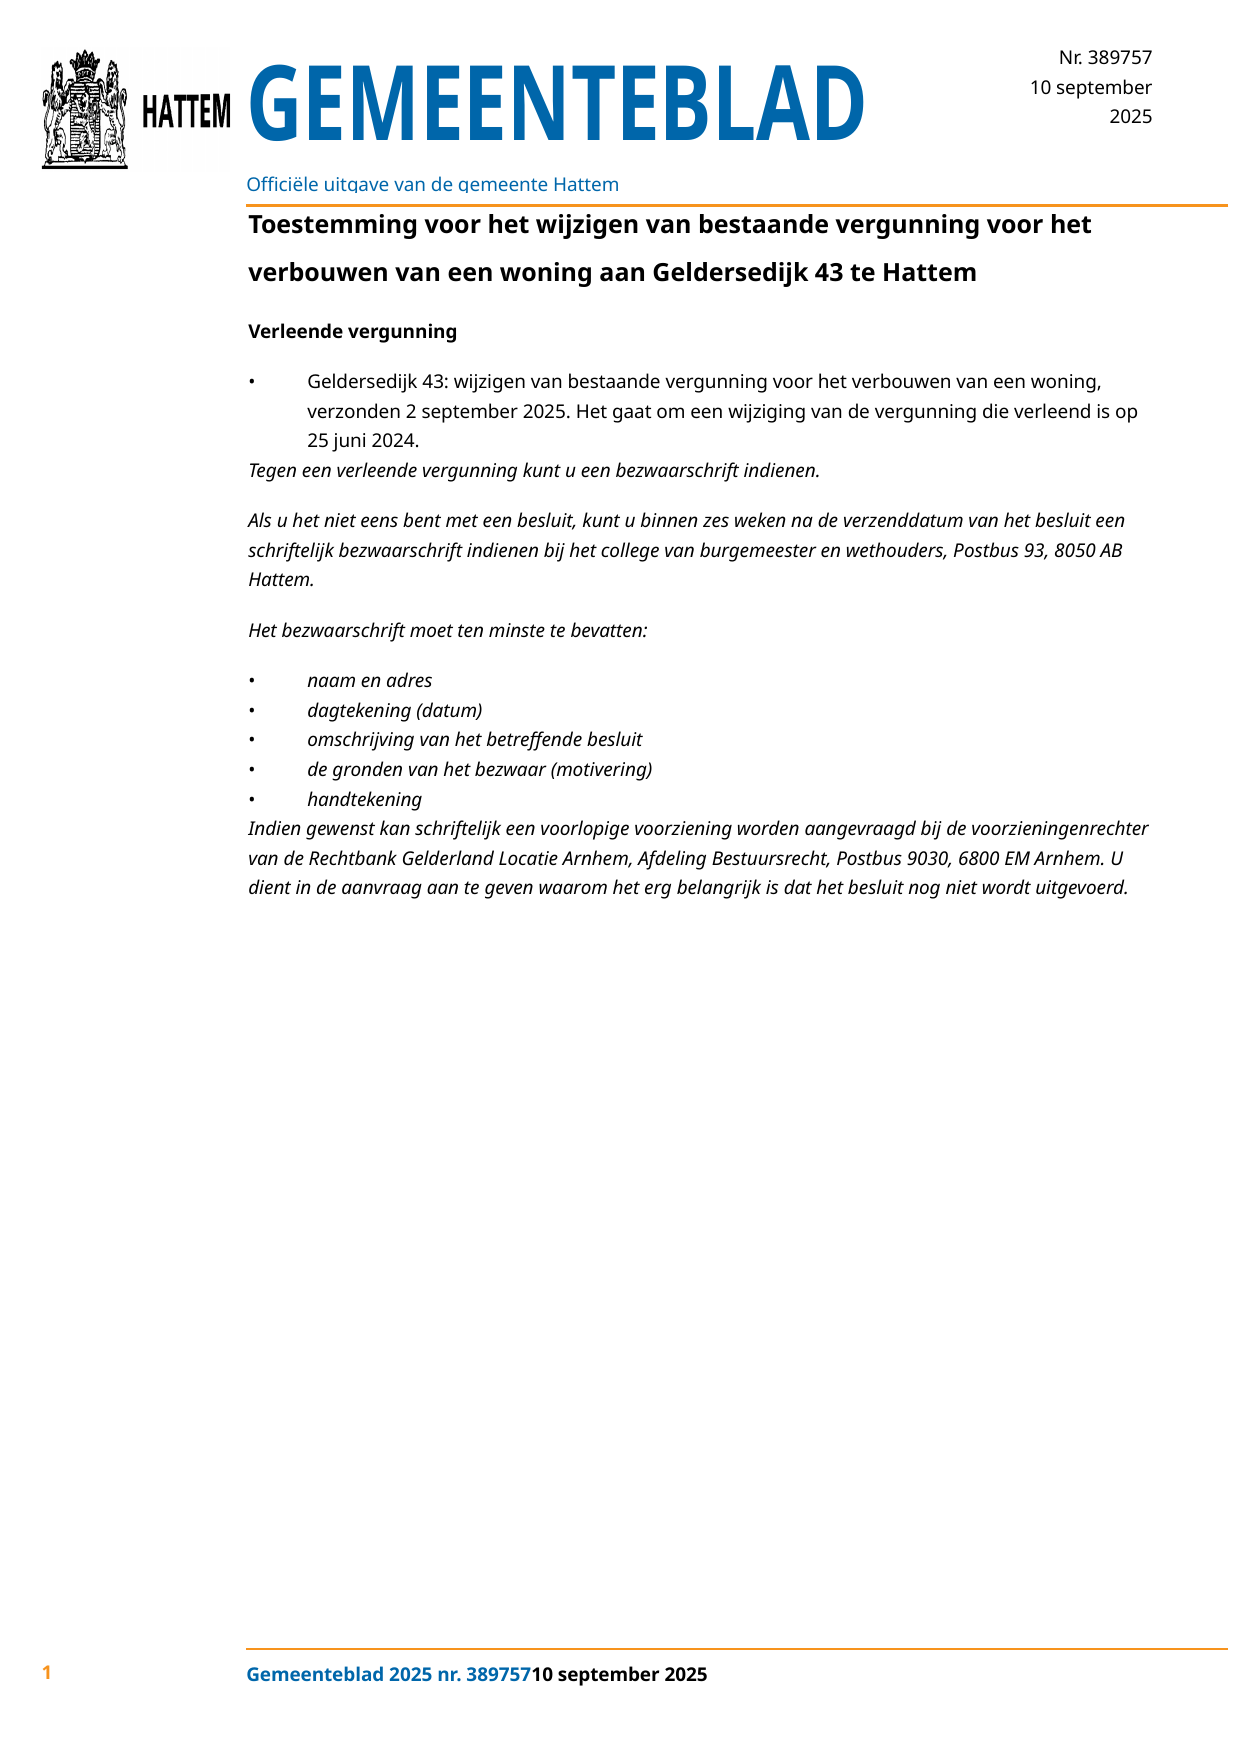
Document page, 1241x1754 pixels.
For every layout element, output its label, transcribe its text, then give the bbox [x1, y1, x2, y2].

text Verleende vergunning [248, 318, 1152, 344]
list naam en adres [248, 667, 1152, 693]
list Geldersedijk 43: wijzigen van bestaande vergunning voor het verbouwen van een woning, verzonden 2 september 2025. Het gaat om een wijziging van de vergunning die verleend is op 25 juni 2024. [248, 368, 1152, 453]
text Tegen een verleende vergunning kunt u een bezwaarschrift indienen. [248, 457, 1152, 483]
text Het bezwaarschrift moet ten minste te bevatten: [248, 617, 1152, 643]
list handtekening [248, 786, 1152, 812]
text Indien gewenst kan schriftelijk een voorlopige voorziening worden aangevraagd bij de voorzieningenrechter van de Rechtbank Gelderland Locatie Arnhem, Afdeling Bestuursrecht, Postbus 9030, 6800 EM Arnhem. U dient in de aanvraag aan te geven waarom het erg belangrijk is dat het besluit nog niet wordt uitgevoerd. [248, 815, 1152, 900]
text Als u het niet eens bent met een besluit, kunt u binnen zes weken na de verzenddatum van het besluit een schriftelijk bezwaarschrift indienen bij het college van burgemeester en wethouders, Postbus 93, 8050 AB Hattem. [248, 507, 1152, 592]
list dagtekening (datum) [248, 697, 1152, 723]
list de gronden van het bezwaar (motivering) [248, 756, 1152, 782]
text Toestemming voor het wijzigen van bestaande vergunning voor het verbouwen van een woning aan Geldersedijk 43 te Hattem [248, 207, 1152, 288]
picture [41, 47, 231, 172]
list omschrijving van het betreffende besluit [248, 727, 1152, 752]
